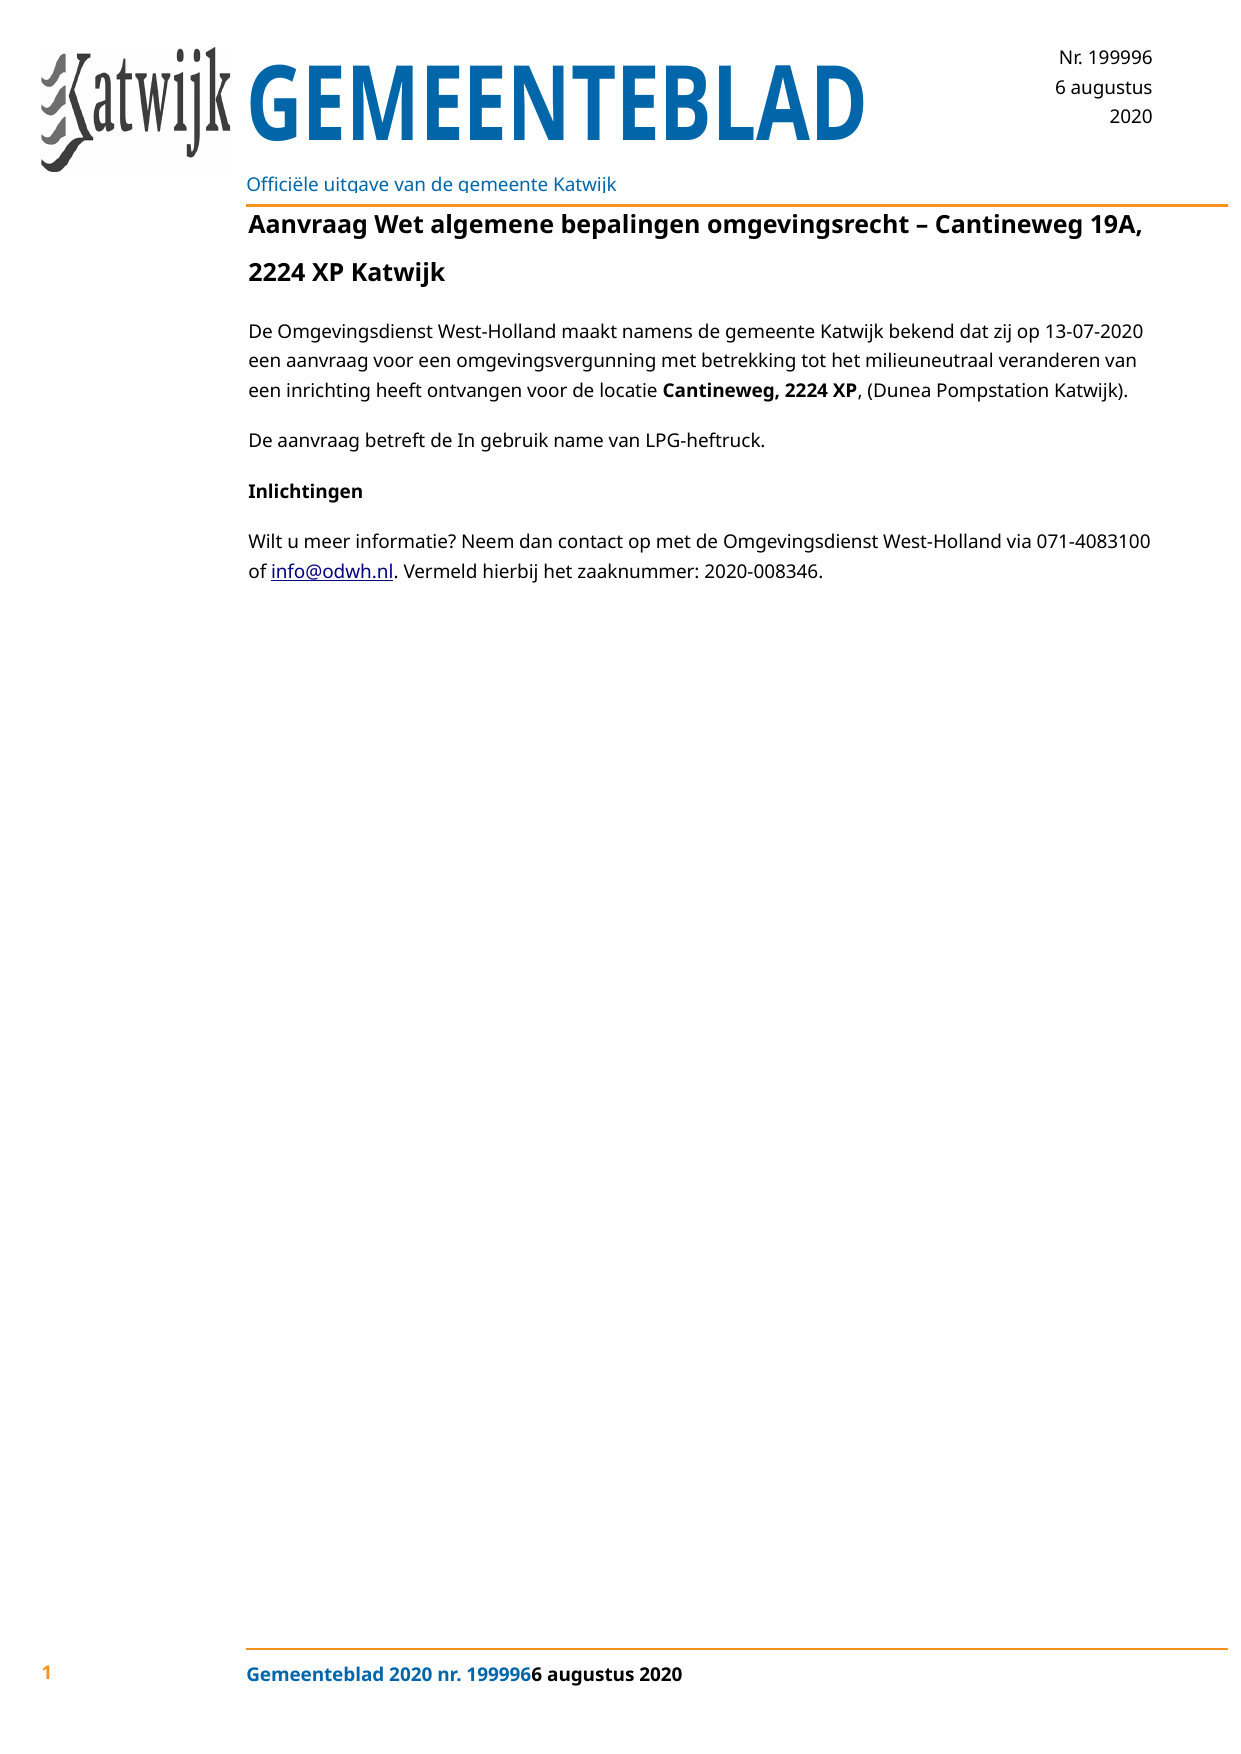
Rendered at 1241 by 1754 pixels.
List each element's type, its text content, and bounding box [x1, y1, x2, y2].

text Wilt u meer informatie? Neem dan contact op met de Omgevingsdienst West-Holland via 071-4083100 of info@odwh.nl. Vermeld hierbij het zaaknummer: 2020-008346. [248, 528, 1152, 584]
text De aanvraag betreft de In gebruik name van LPG-heftruck. [248, 427, 1152, 453]
text Aanvraag Wet algemene bepalingen omgevingsrecht – Cantineweg 19A, 2224 XP Katwijk [248, 207, 1152, 288]
picture [41, 47, 231, 172]
text De Omgevingsdienst West-Holland maakt namens de gemeente Katwijk bekend dat zij op 13-07-2020 een aanvraag voor een omgevingsvergunning met betrekking tot het milieuneutraal veranderen van een inrichting heeft ontvangen voor de locatie Cantineweg, 2224 XP, (Dunea Pompstation Katwijk). [248, 318, 1152, 403]
text Inlichtingen [248, 478, 1152, 504]
